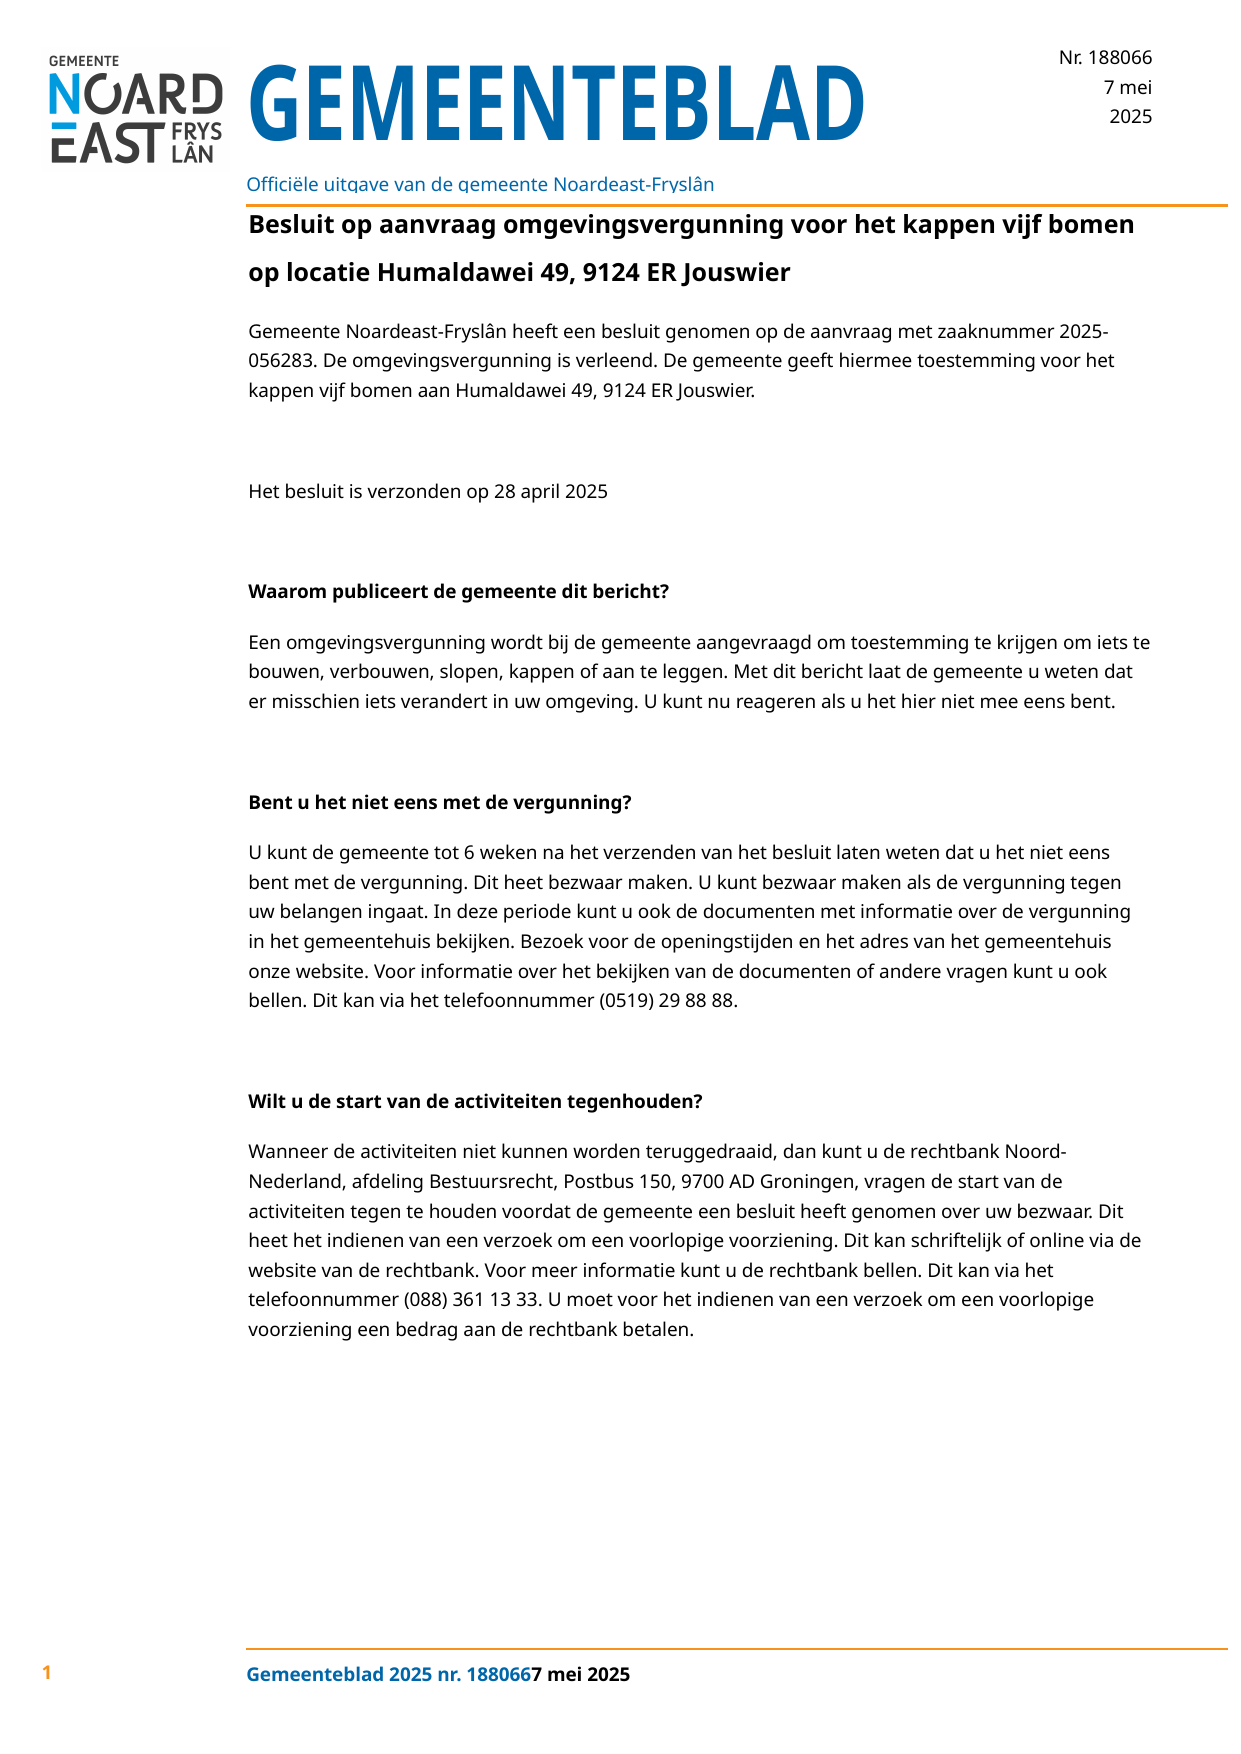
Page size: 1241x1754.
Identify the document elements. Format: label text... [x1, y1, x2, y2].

text Besluit op aanvraag omgevingsvergunning voor het kappen vijf bomen op locatie Humaldawei 49, 9124 ER Jouswier [248, 207, 1152, 288]
text Waarom publiceert de gemeente dit bericht? [248, 579, 1152, 604]
text Een omgevingsvergunning wordt bij de gemeente aangevraagd om toestemming te krijgen om iets te bouwen, verbouwen, slopen, kappen of aan te leggen. Met dit bericht laat de gemeente u weten dat er misschien iets verandert in uw omgeving. U kunt nu reageren als u het hier niet mee eens bent. [248, 629, 1152, 714]
picture [41, 47, 231, 172]
text Gemeente Noardeast-Fryslân heeft een besluit genomen op de aanvraag met zaaknummer 2025-056283. De omgevingsvergunning is verleend. De gemeente geeft hiermee toestemming voor het kappen vijf bomen aan Humaldawei 49, 9124 ER Jouswier. [248, 318, 1152, 403]
text Wanneer de activiteiten niet kunnen worden teruggedraaid, dan kunt u de rechtbank Noord-Nederland, afdeling Bestuursrecht, Postbus 150, 9700 AD Groningen, vragen de start van de activiteiten tegen te houden voordat de gemeente een besluit heeft genomen over uw bezwaar. Dit heet het indienen van een verzoek om een voorlopige voorziening. Dit kan schriftelijk of online via de website van de rechtbank. Voor meer informatie kunt u de rechtbank bellen. Dit kan via het telefoonnummer (088) 361 13 33. U moet voor het indienen van een verzoek om een voorlopige voorziening een bedrag aan de rechtbank betalen. [248, 1139, 1152, 1342]
text U kunt de gemeente tot 6 weken na het verzenden van het besluit laten weten dat u het niet eens bent met de vergunning. Dit heet bezwaar maken. U kunt bezwaar maken als de vergunning tegen uw belangen ingaat. In deze periode kunt u ook de documenten met informatie over de vergunning in het gemeentehuis bekijken. Bezoek voor de openingstijden en het adres van het gemeentehuis onze website. Voor informatie over het bekijken van de documenten of andere vragen kunt u ook bellen. Dit kan via het telefoonnummer (0519) 29 88 88. [248, 839, 1152, 1013]
text Bent u het niet eens met de vergunning? [248, 789, 1152, 815]
text Wilt u de start van de activiteiten tegenhouden? [248, 1088, 1152, 1114]
text Het besluit is verzonden op 28 april 2025 [248, 478, 1152, 504]
